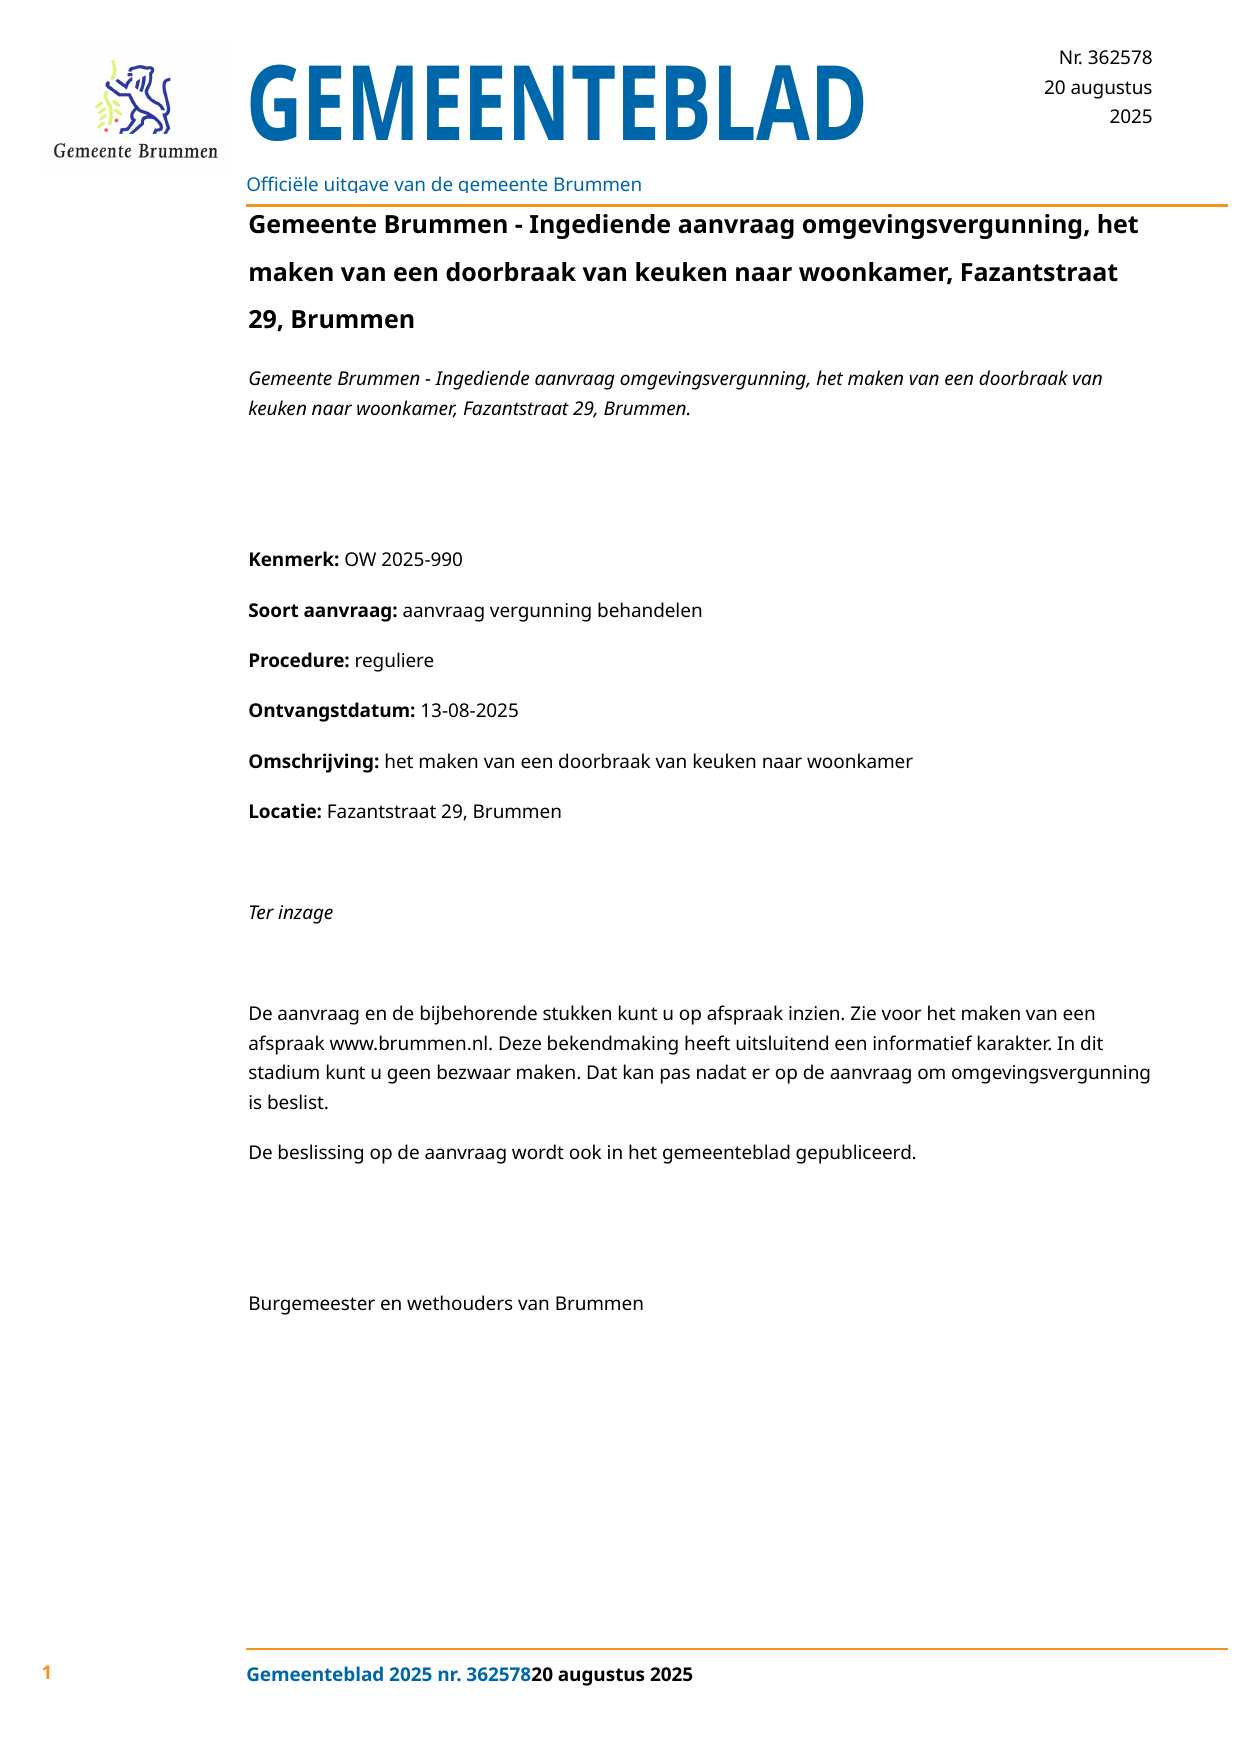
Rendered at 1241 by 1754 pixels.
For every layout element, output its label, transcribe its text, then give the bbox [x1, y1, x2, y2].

text Gemeente Brummen - Ingediende aanvraag omgevingsvergunning, het maken van een doorbraak van keuken naar woonkamer, Fazantstraat 29, Brummen. [248, 366, 1152, 421]
text Locatie: Fazantstraat 29, Brummen [248, 798, 1152, 824]
text Gemeente Brummen - Ingediende aanvraag omgevingsvergunning, het maken van een doorbraak van keuken naar woonkamer, Fazantstraat 29, Brummen [248, 207, 1152, 336]
text De beslissing op de aanvraag wordt ook in het gemeenteblad gepubliceerd. [248, 1139, 1152, 1165]
picture [41, 47, 231, 172]
text Burgemeester en wethouders van Brummen [248, 1291, 1152, 1316]
text Omschrijving: het maken van een doorbraak van keuken naar woonkamer [248, 748, 1152, 774]
text De aanvraag en de bijbehorende stukken kunt u op afspraak inzien. Zie voor het maken van een afspraak www.brummen.nl. Deze bekendmaking heeft uitsluitend een informatief karakter. In dit stadium kunt u geen bezwaar maken. Dat kan pas nadat er op de aanvraag om omgevingsvergunning is beslist. [248, 1000, 1152, 1114]
text Ontvangstdatum: 13-08-2025 [248, 698, 1152, 723]
text Soort aanvraag: aanvraag vergunning behandelen [248, 597, 1152, 622]
text Kenmerk: OW 2025-990 [248, 546, 1152, 572]
text Procedure: reguliere [248, 647, 1152, 673]
text Ter inzage [248, 899, 1152, 925]
